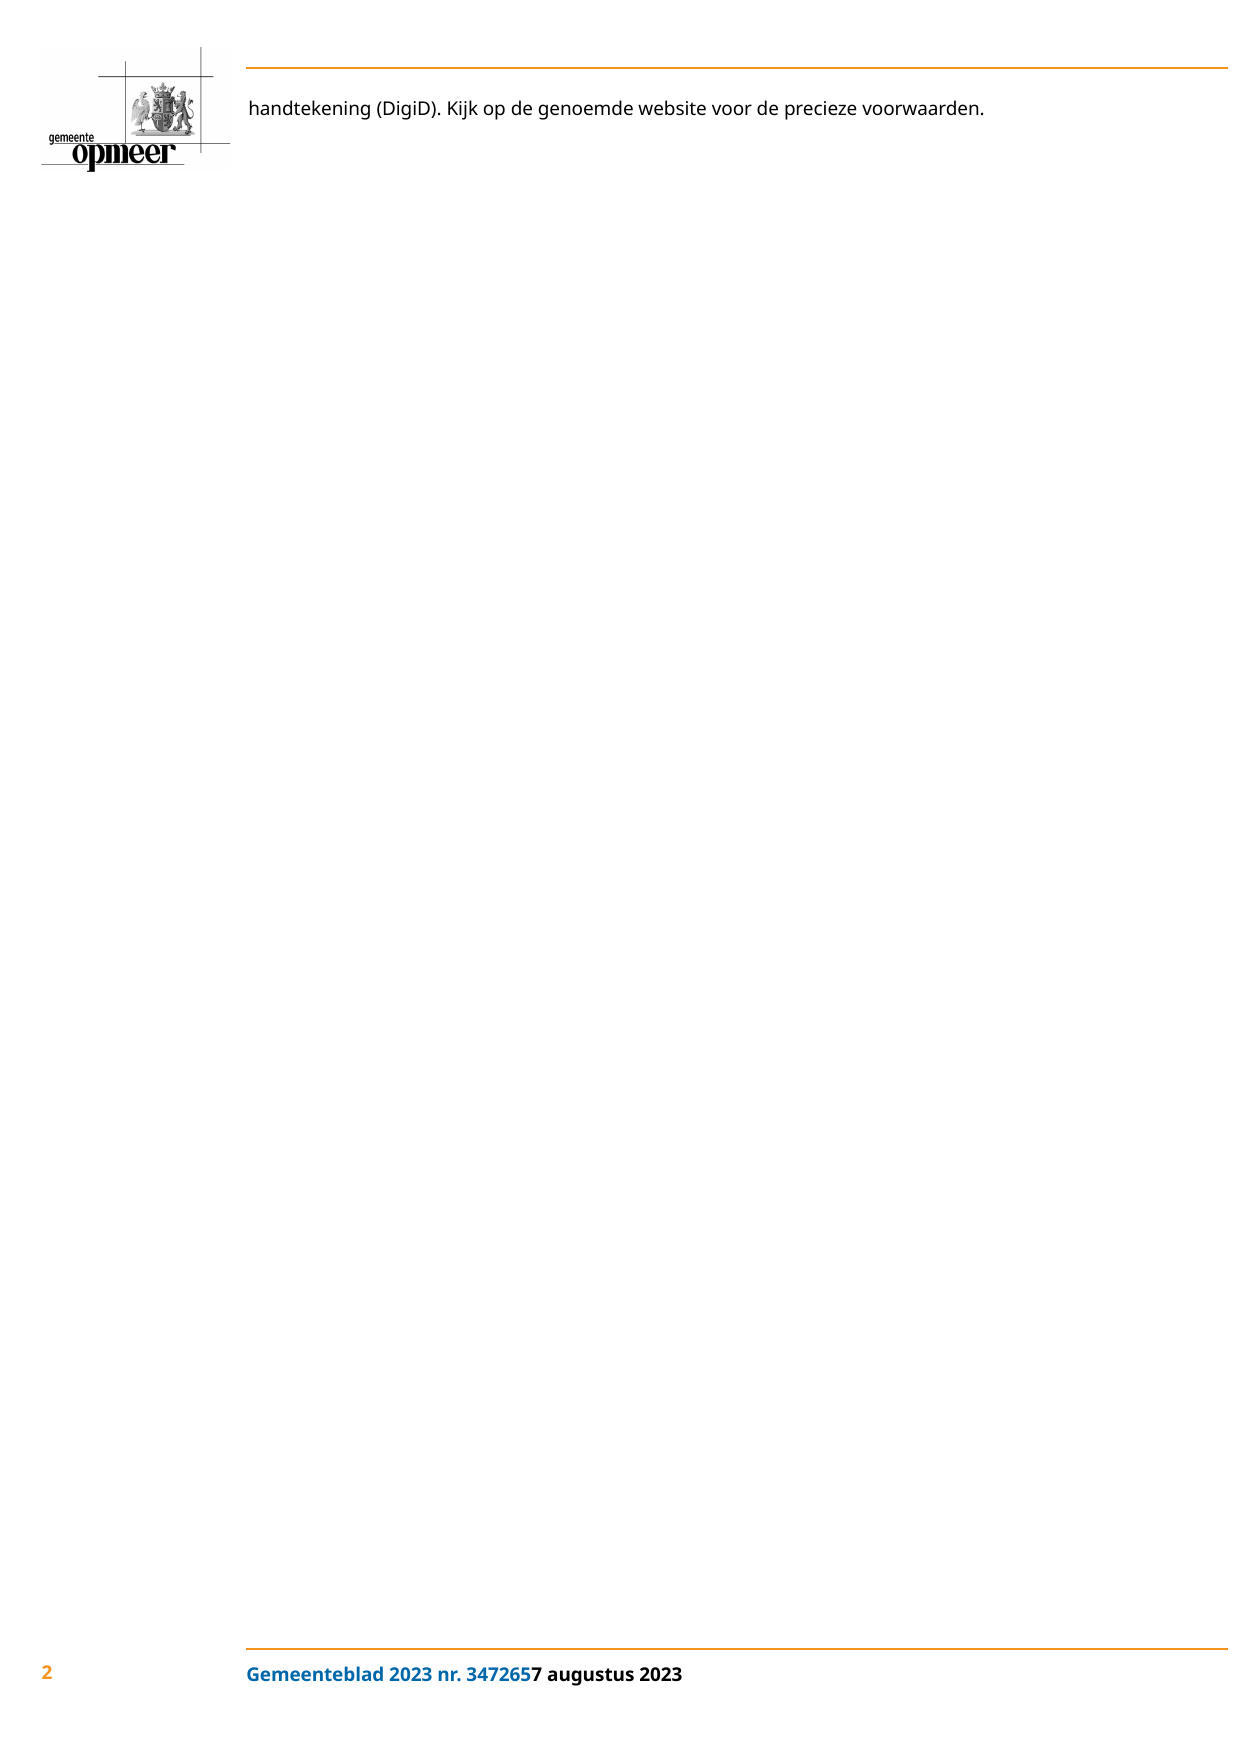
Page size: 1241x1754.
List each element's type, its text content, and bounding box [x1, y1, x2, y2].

picture [41, 47, 231, 172]
text handtekening (DigiD). Kijk op de genoemde website voor de precieze voorwaarden. [248, 95, 1152, 121]
